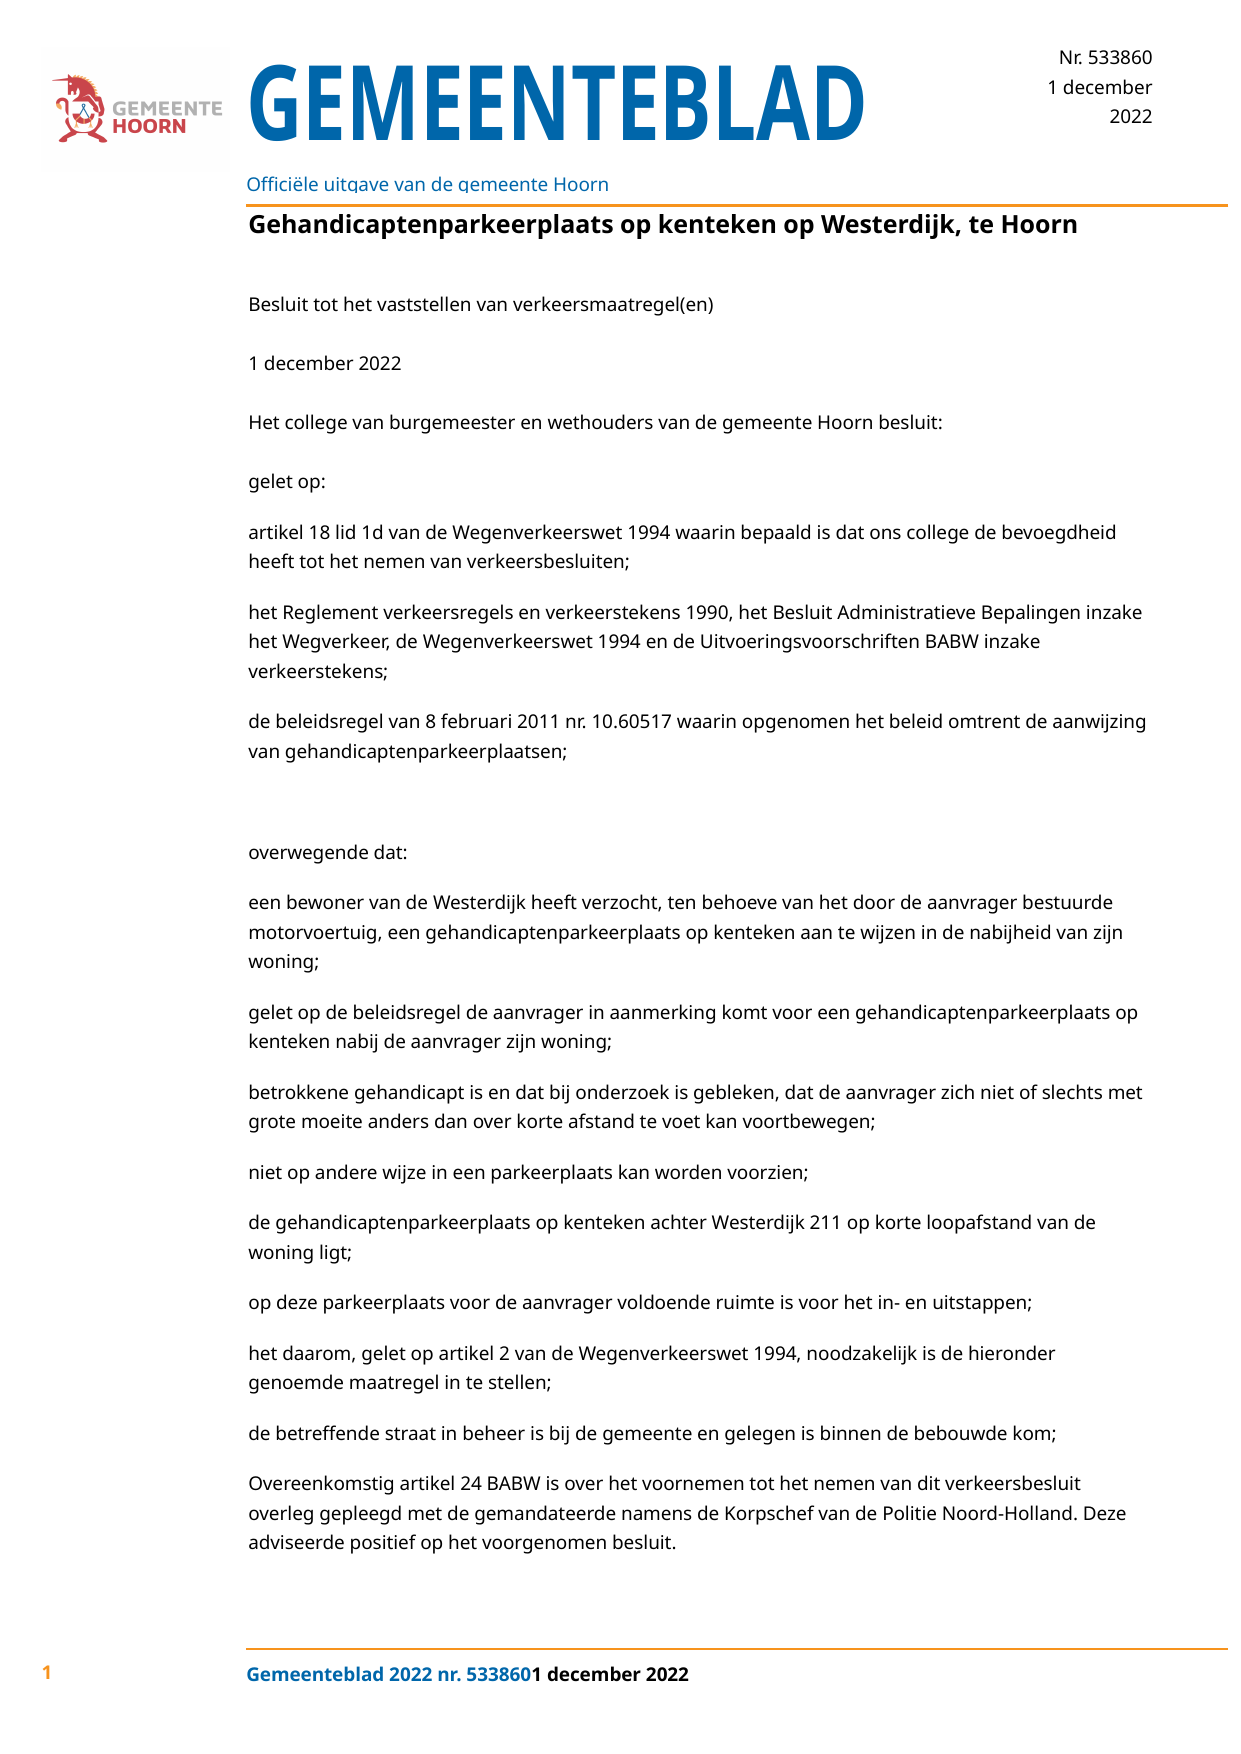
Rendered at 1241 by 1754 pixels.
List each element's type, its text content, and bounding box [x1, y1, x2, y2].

text op deze parkeerplaats voor de aanvrager voldoende ruimte is voor het in- en uitstappen; [248, 1289, 1152, 1315]
text de gehandicaptenparkeerplaats op kenteken achter Westerdijk 211 op korte loopafstand van de woning ligt; [248, 1209, 1152, 1265]
text de betreffende straat in beheer is bij de gemeente en gelegen is binnen de bebouwde kom; [248, 1420, 1152, 1446]
text artikel 18 lid 1d van de Wegenverkeerswet 1994 waarin bepaald is dat ons college de bevoegdheid heeft tot het nemen van verkeersbesluiten; [248, 519, 1152, 574]
text het Reglement verkeersregels en verkeerstekens 1990, het Besluit Administratieve Bepalingen inzake het Wegverkeer, de Wegenverkeerswet 1994 en de Uitvoeringsvoorschriften BABW inzake verkeerstekens; [248, 599, 1152, 684]
text 1 december 2022 [248, 350, 1152, 376]
text betrokkene gehandicapt is en dat bij onderzoek is gebleken, dat de aanvrager zich niet of slechts met grote moeite anders dan over korte afstand te voet kan voortbewegen; [248, 1079, 1152, 1134]
text het daarom, gelet op artikel 2 van de Wegenverkeerswet 1994, noodzakelijk is de hieronder genoemde maatregel in te stellen; [248, 1340, 1152, 1395]
text Gehandicaptenparkeerplaats op kenteken op Westerdijk, te Hoorn [248, 207, 1152, 241]
text de beleidsregel van 8 februari 2011 nr. 10.60517 waarin opgenomen het beleid omtrent de aanwijzing van gehandicaptenparkeerplaatsen; [248, 708, 1152, 764]
picture [41, 47, 231, 172]
text gelet op de beleidsregel de aanvrager in aanmerking komt voor een gehandicaptenparkeerplaats op kenteken nabij de aanvrager zijn woning; [248, 999, 1152, 1054]
text Besluit tot het vaststellen van verkeersmaatregel(en) [248, 291, 1152, 317]
text gelet op: [248, 468, 1152, 494]
text een bewoner van de Westerdijk heeft verzocht, ten behoeve van het door de aanvrager bestuurde motorvoertuig, een gehandicaptenparkeerplaats op kenteken aan te wijzen in de nabijheid van zijn woning; [248, 889, 1152, 974]
text Het college van burgemeester en wethouders van de gemeente Hoorn besluit: [248, 409, 1152, 435]
text Overeenkomstig artikel 24 BABW is over het voornemen tot het nemen van dit verkeersbesluit overleg gepleegd met de gemandateerde namens de Korpschef van de Politie Noord-Holland. Deze adviseerde positief op het voorgenomen besluit. [248, 1470, 1152, 1555]
text overwegende dat: [248, 839, 1152, 865]
text niet op andere wijze in een parkeerplaats kan worden voorzien; [248, 1159, 1152, 1185]
